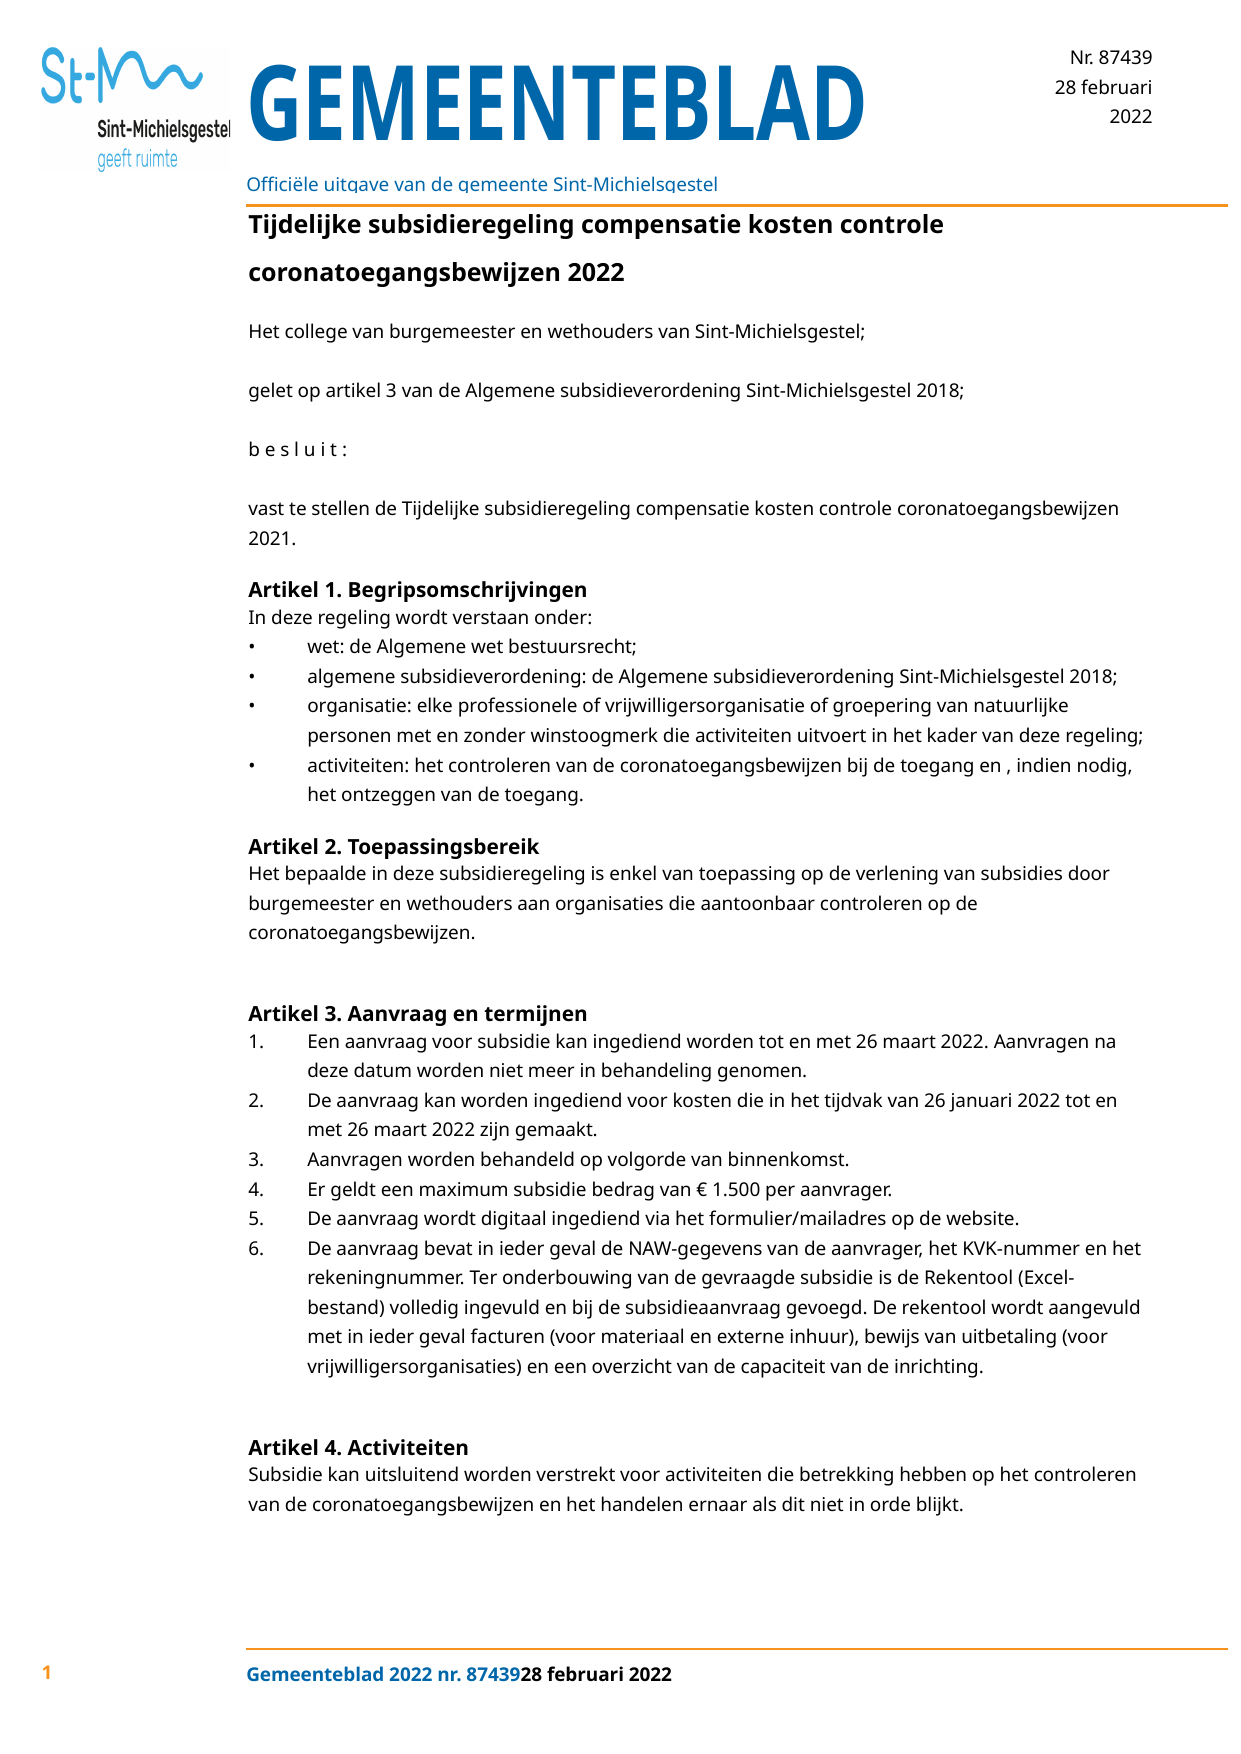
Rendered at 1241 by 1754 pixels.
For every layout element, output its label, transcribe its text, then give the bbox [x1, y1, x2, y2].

text Het college van burgemeester en wethouders van Sint-Michielsgestel; [248, 318, 1152, 344]
list algemene subsidieverordening: de Algemene subsidieverordening Sint-Michielsgestel 2018; [248, 663, 1152, 689]
text b e s l u i t : [248, 436, 1152, 462]
list activiteiten: het controleren van de coronatoegangsbewijzen bij de toegang en , indien nodig, het ontzeggen van de toegang. [248, 752, 1152, 807]
list organisatie: elke professionele of vrijwilligersorganisatie of groepering van natuurlijke personen met en zonder winstoogmerk die activiteiten uitvoert in het kader van deze regeling; [248, 693, 1152, 748]
list Aanvragen worden behandeld op volgorde van binnenkomst. [248, 1146, 1152, 1172]
text Het bepaalde in deze subsidieregeling is enkel van toepassing op de verlening van subsidies door burgemeester en wethouders aan organisaties die aantoonbaar controleren op de coronatoegangsbewijzen. [248, 860, 1152, 945]
list Een aanvraag voor subsidie kan ingediend worden tot en met 26 maart 2022. Aanvragen na deze datum worden niet meer in behandeling genomen. [248, 1028, 1152, 1083]
list De aanvraag wordt digitaal ingediend via het formulier/mailadres op de website. [248, 1205, 1152, 1231]
list wet: de Algemene wet bestuursrecht; [248, 633, 1152, 659]
list De aanvraag kan worden ingediend voor kosten die in het tijdvak van 26 januari 2022 tot en met 26 maart 2022 zijn gemaakt. [248, 1087, 1152, 1142]
list De aanvraag bevat in ieder geval de NAW-gegevens van de aanvrager, het KVK-nummer en het rekeningnummer. Ter onderbouwing van de gevraagde subsidie is de Rekentool (Excel-bestand) volledig ingevuld en bij de subsidieaanvraag gevoegd. De rekentool wordt aangevuld met in ieder geval facturen (voor materiaal en externe inhuur), bewijs van uitbetaling (voor vrijwilligersorganisaties) en een overzicht van de capaciteit van de inrichting. [248, 1235, 1152, 1379]
list Er geldt een maximum subsidie bedrag van € 1.500 per aanvrager. [248, 1176, 1152, 1201]
text Tijdelijke subsidieregeling compensatie kosten controle coronatoegangsbewijzen 2022 [248, 207, 1152, 288]
text Subsidie kan uitsluitend worden verstrekt voor activiteiten die betrekking hebben op het controleren van de coronatoegangsbewijzen en het handelen ernaar als dit niet in orde blijkt. [248, 1462, 1152, 1517]
text In deze regeling wordt verstaan onder: [248, 604, 1152, 629]
text Artikel 3. Aanvraag en termijnen [248, 999, 1152, 1028]
text Artikel 1. Begripsomschrijvingen [248, 575, 1152, 604]
text Artikel 2. Toepassingsbereik [248, 832, 1152, 860]
picture [41, 47, 231, 172]
text gelet op artikel 3 van de Algemene subsidieverordening Sint-Michielsgestel 2018; [248, 377, 1152, 403]
text vast te stellen de Tijdelijke subsidieregeling compensatie kosten controle coronatoegangsbewijzen 2021. [248, 495, 1152, 551]
text Artikel 4. Activiteiten [248, 1433, 1152, 1462]
